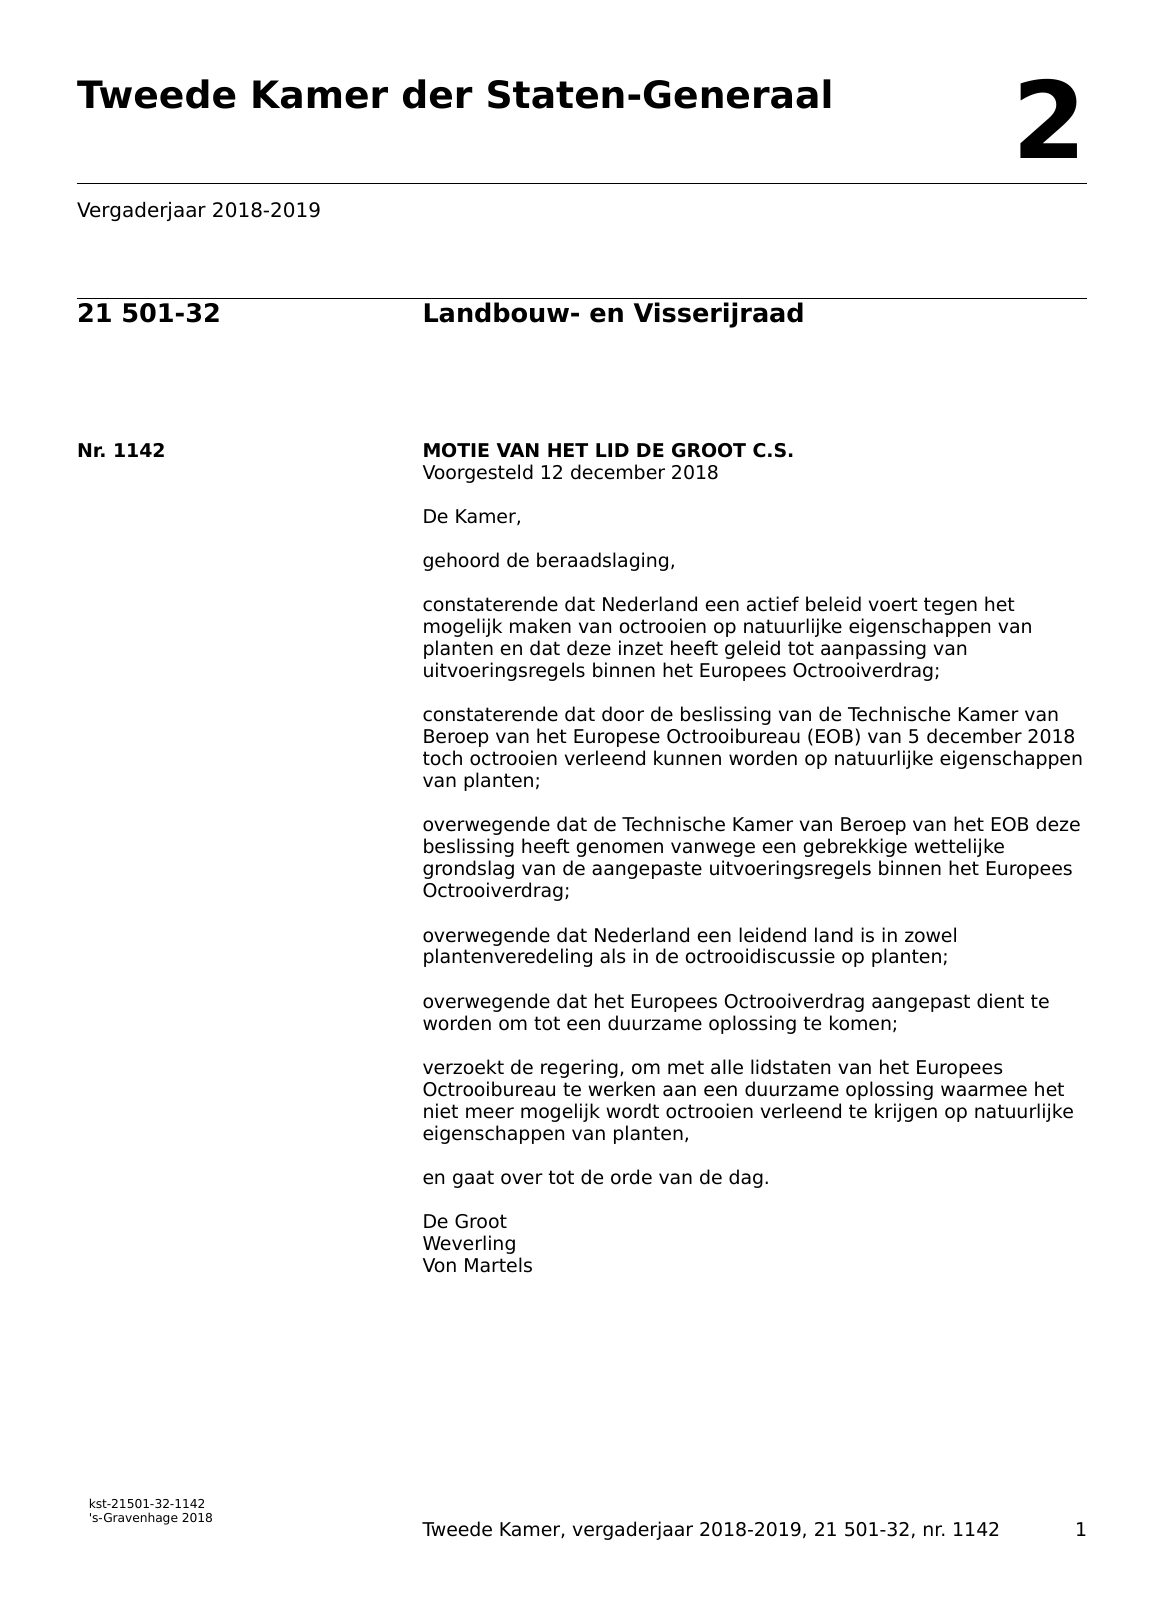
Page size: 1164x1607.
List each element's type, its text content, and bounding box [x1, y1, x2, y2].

table_header Tweede Kamer der Staten-Generaal [77, 59, 886, 183]
table_cell Vergaderjaar 2018-2019 [77, 184, 1087, 298]
text overwegende dat de Technische Kamer van Beroep van het EOB deze beslissing heeft genomen vanwege een gebrekkige wettelijke grondslag van de aangepaste uitvoeringsregels binnen het Europees Octrooiverdrag; [422, 814, 1087, 902]
text Von Martels [422, 1255, 1087, 1277]
text De Groot [422, 1211, 1087, 1233]
text Voorgesteld 12 december 2018 [422, 462, 1087, 484]
table_header 2 [886, 59, 1087, 183]
subtitle Nr. 1142 MOTIE VAN HET LID DE GROOT C.S. [77, 440, 1087, 462]
text verzoekt de regering, om met alle lidstaten van het Europees Octrooibureau te werken aan een duurzame oplossing waarmee het niet meer mogelijk wordt octrooien verleend te krijgen op natuurlijke eigenschappen van planten, [422, 1057, 1087, 1145]
text overwegende dat het Europees Octrooiverdrag aangepast dient te worden om tot een duurzame oplossing te komen; [422, 991, 1087, 1034]
text De Kamer, [422, 506, 1087, 528]
text overwegende dat Nederland een leidend land is in zowel plantenveredeling als in de octrooidiscussie op planten; [422, 924, 1087, 968]
subtitle 21 501-32 Landbouw- en Visserijraad [77, 299, 1087, 329]
text Weverling [422, 1233, 1087, 1255]
text gehoord de beraadslaging, [422, 550, 1087, 572]
text en gaat over tot de orde van de dag. [422, 1167, 1087, 1189]
text 's-Gravenhage 2018 [88, 1511, 323, 1525]
text kst-21501-32-1142 [88, 1497, 323, 1511]
text constaterende dat Nederland een actief beleid voert tegen het mogelijk maken van octrooien op natuurlijke eigenschappen van planten en dat deze inzet heeft geleid tot aanpassing van uitvoeringsregels binnen het Europees Octrooiverdrag; [422, 594, 1087, 682]
text constaterende dat door de beslissing van de Technische Kamer van Beroep van het Europese Octrooibureau (EOB) van 5 december 2018 toch octrooien verleend kunnen worden op natuurlijke eigenschappen van planten; [422, 704, 1087, 792]
